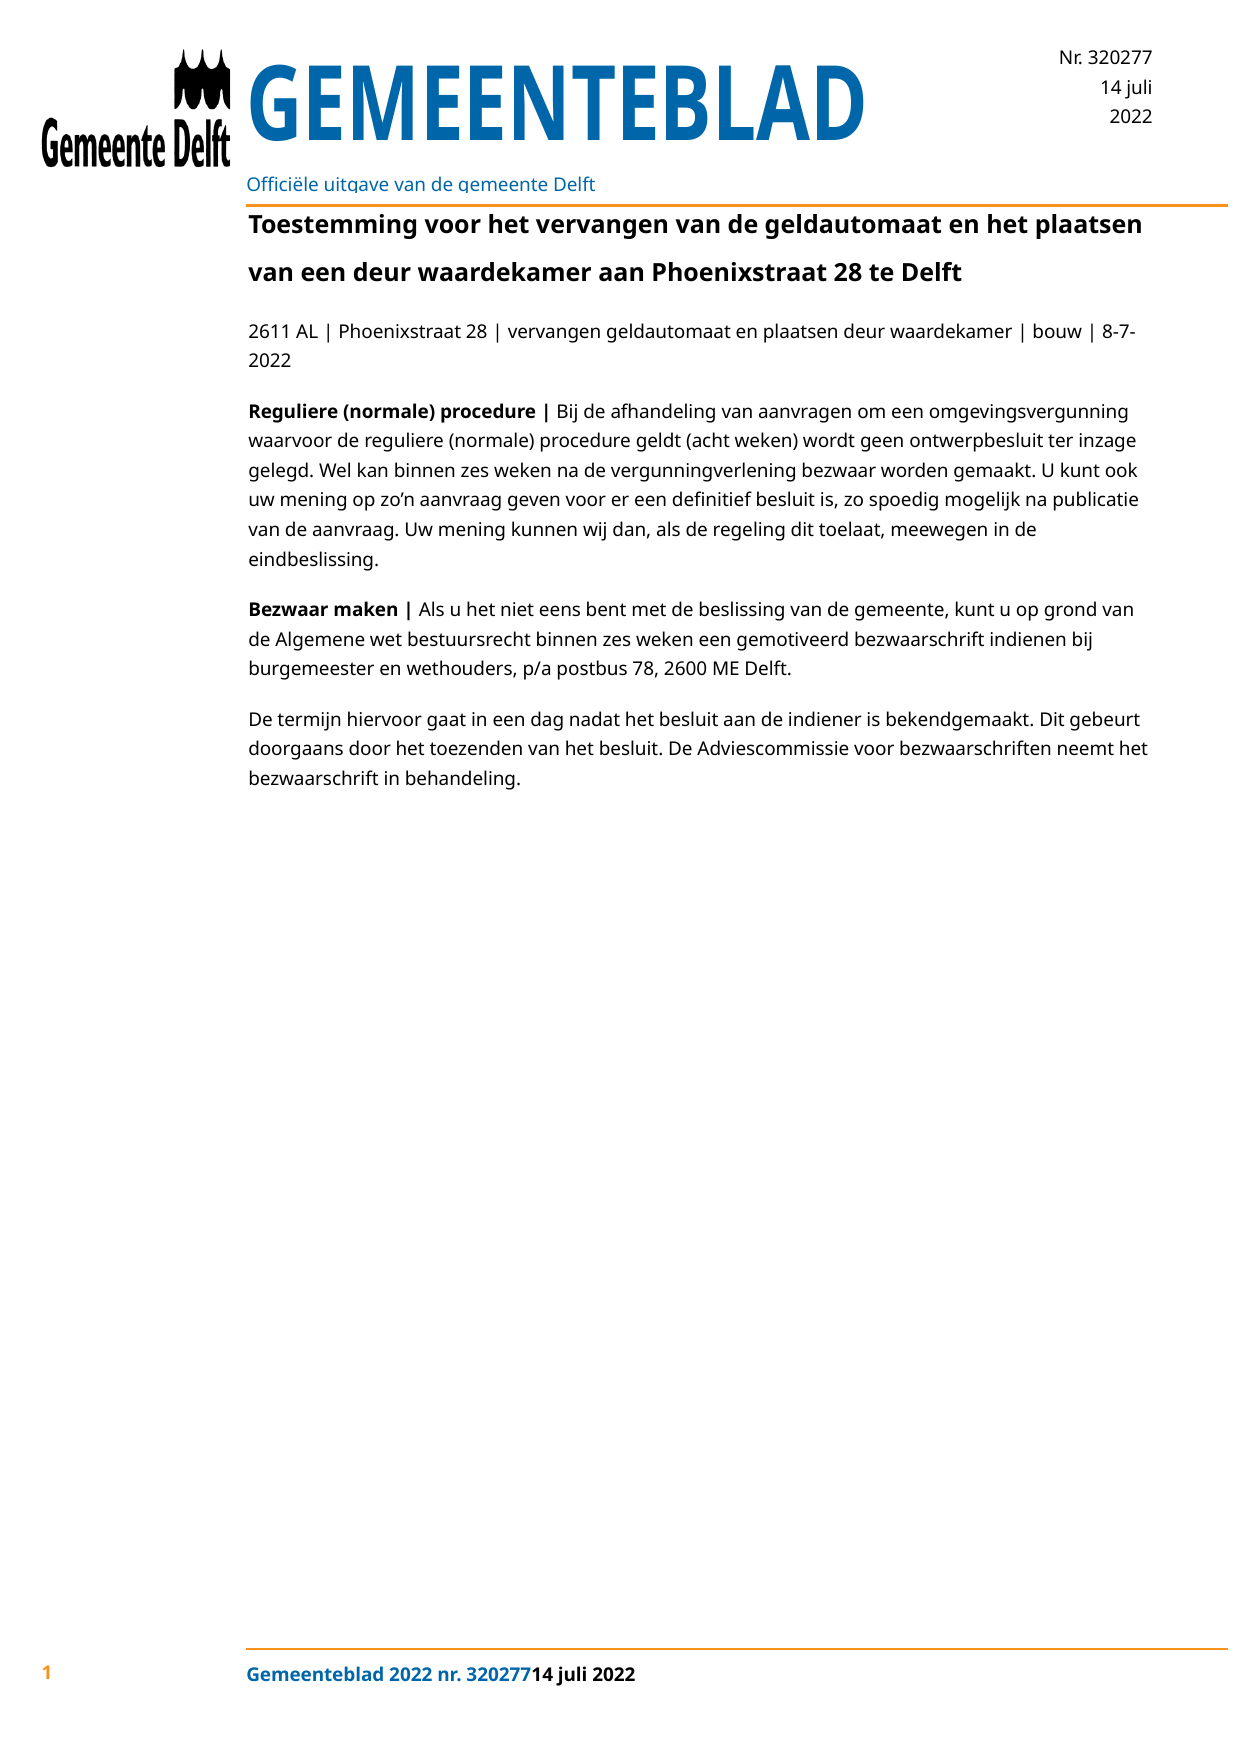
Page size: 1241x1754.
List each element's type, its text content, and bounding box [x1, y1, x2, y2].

text Toestemming voor het vervangen van de geldautomaat en het plaatsen van een deur waardekamer aan Phoenixstraat 28 te Delft [248, 207, 1152, 288]
text Bezwaar maken | Als u het niet eens bent met de beslissing van de gemeente, kunt u op grond van de Algemene wet bestuursrecht binnen zes weken een gemotiveerd bezwaarschrift indienen bij burgemeester en wethouders, p/a postbus 78, 2600 ME Delft. [248, 596, 1152, 681]
text Reguliere (normale) procedure | Bij de afhandeling van aanvragen om een omgevingsvergunning waarvoor de reguliere (normale) procedure geldt (acht weken) wordt geen ontwerpbesluit ter inzage gelegd. Wel kan binnen zes weken na de vergunningverlening bezwaar worden gemaakt. U kunt ook uw mening op zo’n aanvraag geven voor er een definitief besluit is, zo spoedig mogelijk na publicatie van de aanvraag. Uw mening kunnen wij dan, als de regeling dit toelaat, meewegen in de eindbeslissing. [248, 398, 1152, 572]
text De termijn hiervoor gaat in een dag nadat het besluit aan de indiener is bekendgemaakt. Dit gebeurt doorgaans door het toezenden van het besluit. De Adviescommissie voor bezwaarschriften neemt het bezwaarschrift in behandeling. [248, 706, 1152, 791]
text 2611 AL | Phoenixstraat 28 | vervangen geldautomaat en plaatsen deur waardekamer | bouw | 8-7-2022 [248, 318, 1152, 373]
picture [41, 47, 231, 172]
